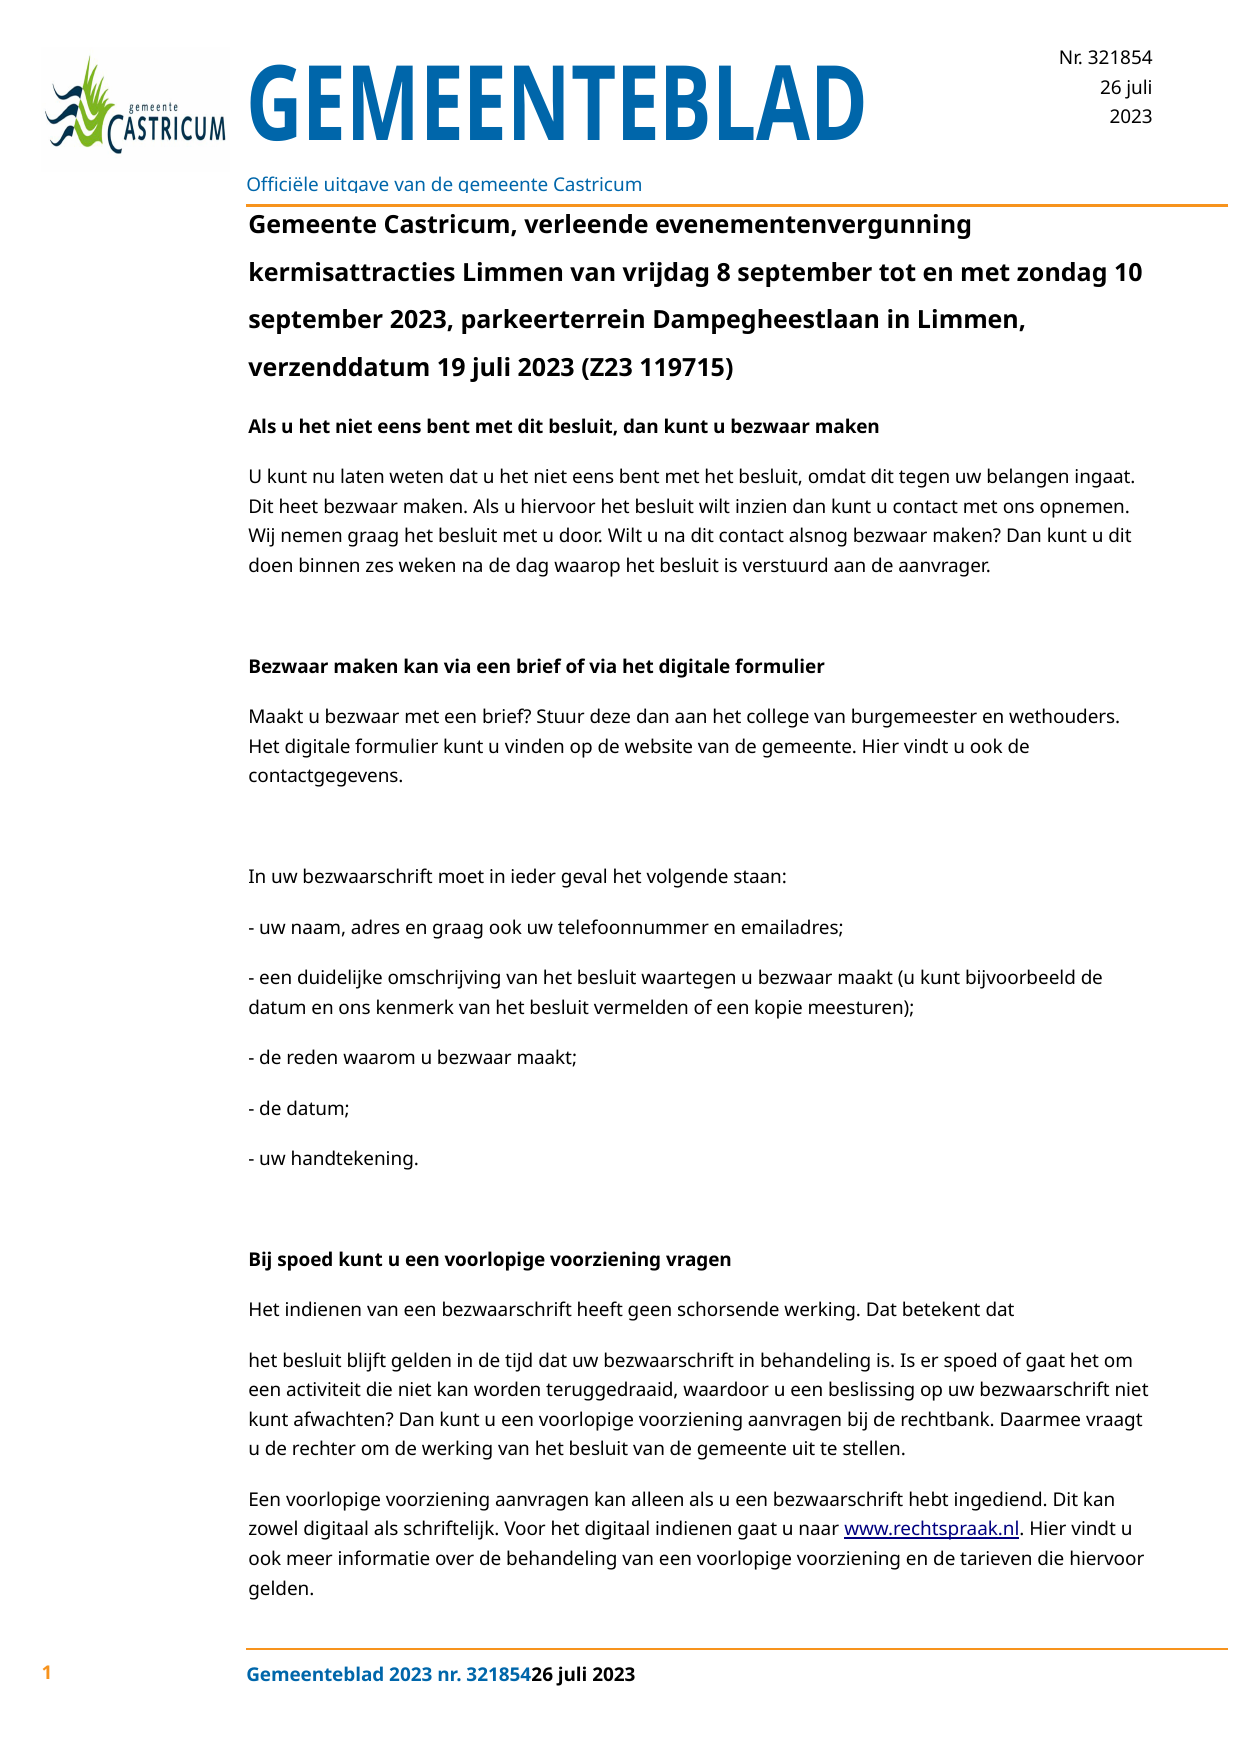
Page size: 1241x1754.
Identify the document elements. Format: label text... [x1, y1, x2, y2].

text In uw bezwaarschrift moet in ieder geval het volgende staan: [248, 863, 1152, 889]
text Maakt u bezwaar met een brief? Stuur deze dan aan het college van burgemeester en wethouders. Het digitale formulier kunt u vinden op de website van de gemeente. Hier vindt u ook de contactgegevens. [248, 703, 1152, 788]
text Het indienen van een bezwaarschrift heeft geen schorsende werking. Dat betekent dat [248, 1296, 1152, 1322]
picture [41, 47, 231, 172]
text Gemeente Castricum, verleende evenementenvergunning kermisattracties Limmen van vrijdag 8 september tot en met zondag 10 september 2023, parkeerterrein Dampegheestlaan in Limmen, verzenddatum 19 juli 2023 (Z23 119715) [248, 207, 1152, 384]
text Bezwaar maken kan via een brief of via het digitale formulier [248, 653, 1152, 679]
text - een duidelijke omschrijving van het besluit waartegen u bezwaar maakt (u kunt bijvoorbeeld de datum en ons kenmerk van het besluit vermelden of een kopie meesturen); [248, 964, 1152, 1020]
text - de datum; [248, 1095, 1152, 1121]
text - uw naam, adres en graag ook uw telefoonnummer en emailadres; [248, 914, 1152, 940]
text Een voorlopige voorziening aanvragen kan alleen als u een bezwaarschrift hebt ingediend. Dit kan zowel digitaal als schriftelijk. Voor het digitaal indienen gaat u naar www.rechtspraak.nl. Hier vindt u ook meer informatie over de behandeling van een voorlopige voorziening en de tarieven die hiervoor gelden. [248, 1486, 1152, 1601]
text Als u het niet eens bent met dit besluit, dan kunt u bezwaar maken [248, 413, 1152, 439]
text - uw handtekening. [248, 1145, 1152, 1171]
text het besluit blijft gelden in de tijd dat uw bezwaarschrift in behandeling is. Is er spoed of gaat het om een activiteit die niet kan worden teruggedraaid, waardoor u een beslissing op uw bezwaarschrift niet kunt afwachten? Dan kunt u een voorlopige voorziening aanvragen bij de rechtbank. Daarmee vraagt u de rechter om de werking van het besluit van de gemeente uit te stellen. [248, 1347, 1152, 1461]
text Bij spoed kunt u een voorlopige voorziening vragen [248, 1246, 1152, 1272]
text - de reden waarom u bezwaar maakt; [248, 1044, 1152, 1070]
text U kunt nu laten weten dat u het niet eens bent met het besluit, omdat dit tegen uw belangen ingaat. Dit heet bezwaar maken. Als u hiervoor het besluit wilt inzien dan kunt u contact met ons opnemen. Wij nemen graag het besluit met u door. Wilt u na dit contact alsnog bezwaar maken? Dan kunt u dit doen binnen zes weken na de dag waarop het besluit is verstuurd aan de aanvrager. [248, 463, 1152, 578]
